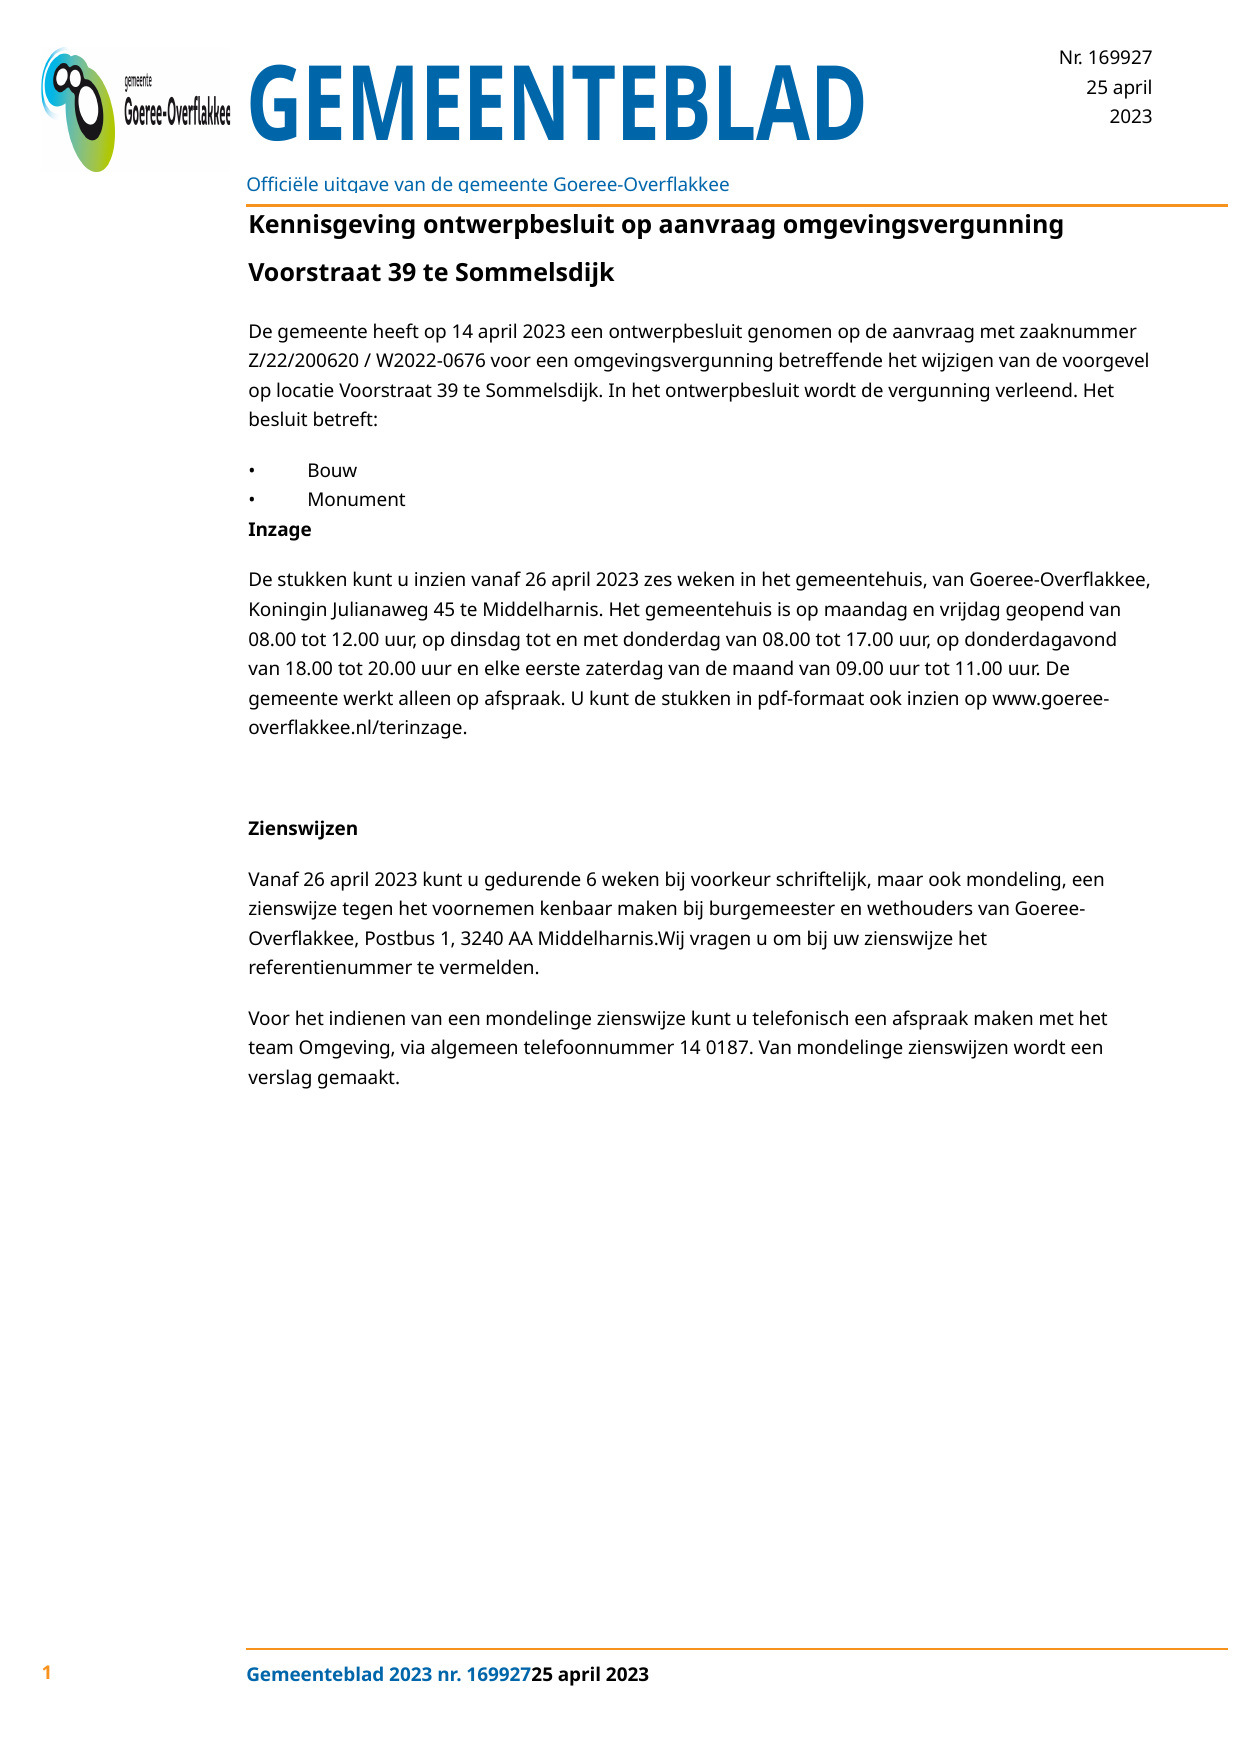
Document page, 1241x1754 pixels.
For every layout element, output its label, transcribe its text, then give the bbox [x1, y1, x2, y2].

list Bouw [248, 457, 1152, 483]
text Vanaf 26 april 2023 kunt u gedurende 6 weken bij voorkeur schriftelijk, maar ook mondeling, een zienswijze tegen het voornemen kenbaar maken bij burgemeester en wethouders van Goeree-Overflakkee, Postbus 1, 3240 AA Middelharnis.Wij vragen u om bij uw zienswijze het referentienummer te vermelden. [248, 866, 1152, 980]
text Voor het indienen van een mondelinge zienswijze kunt u telefonisch een afspraak maken met het team Omgeving, via algemeen telefoonnummer 14 0187. Van mondelinge zienswijzen wordt een verslag gemaakt. [248, 1005, 1152, 1090]
text De gemeente heeft op 14 april 2023 een ontwerpbesluit genomen op de aanvraag met zaaknummer Z/22/200620 / W2022-0676 voor een omgevingsvergunning betreffende het wijzigen van de voorgevel op locatie Voorstraat 39 te Sommelsdijk. In het ontwerpbesluit wordt de vergunning verleend. Het besluit betreft: [248, 318, 1152, 432]
list Monument [248, 487, 1152, 512]
text Zienswijzen [248, 815, 1152, 841]
text De stukken kunt u inzien vanaf 26 april 2023 zes weken in het gemeentehuis, van Goeree-Overflakkee, Koningin Julianaweg 45 te Middelharnis. Het gemeentehuis is op maandag en vrijdag geopend van 08.00 tot 12.00 uur, op dinsdag tot en met donderdag van 08.00 tot 17.00 uur, op donderdagavond van 18.00 tot 20.00 uur en elke eerste zaterdag van de maand van 09.00 uur tot 11.00 uur. De gemeente werkt alleen op afspraak. U kunt de stukken in pdf-formaat ook inzien op www.goeree-overflakkee.nl/terinzage. [248, 567, 1152, 740]
text Kennisgeving ontwerpbesluit op aanvraag omgevingsvergunning Voorstraat 39 te Sommelsdijk [248, 207, 1152, 288]
text Inzage [248, 516, 1152, 542]
picture [41, 47, 231, 172]
